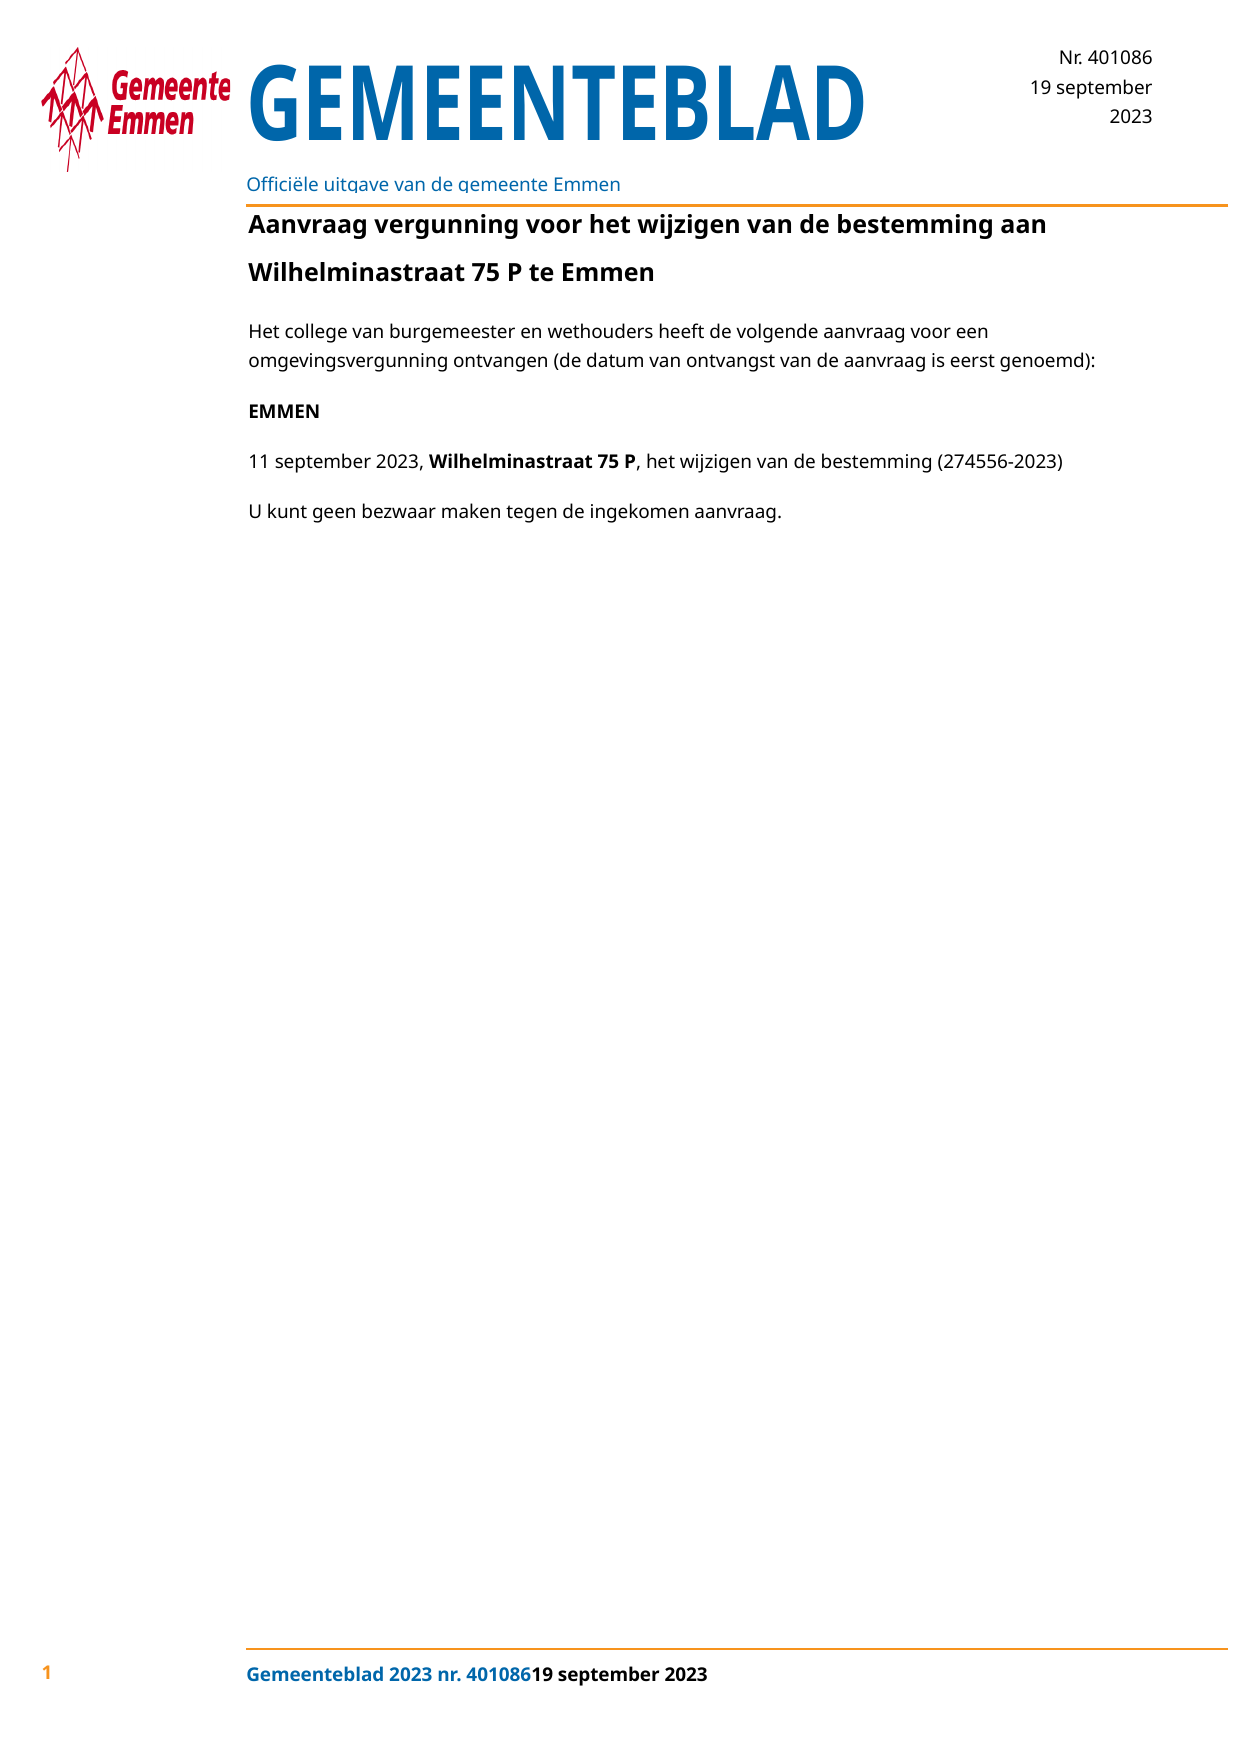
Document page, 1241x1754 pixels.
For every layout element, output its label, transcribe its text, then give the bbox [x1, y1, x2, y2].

text U kunt geen bezwaar maken tegen de ingekomen aanvraag. [248, 499, 1152, 524]
picture [41, 47, 231, 172]
text 11 september 2023, Wilhelminastraat 75 P, het wijzigen van de bestemming (274556-2023) [248, 448, 1152, 474]
text EMMEN [248, 398, 1152, 424]
text Het college van burgemeester en wethouders heeft de volgende aanvraag voor een omgevingsvergunning ontvangen (de datum van ontvangst van de aanvraag is eerst genoemd): [248, 318, 1152, 373]
text Aanvraag vergunning voor het wijzigen van de bestemming aan Wilhelminastraat 75 P te Emmen [248, 207, 1152, 288]
